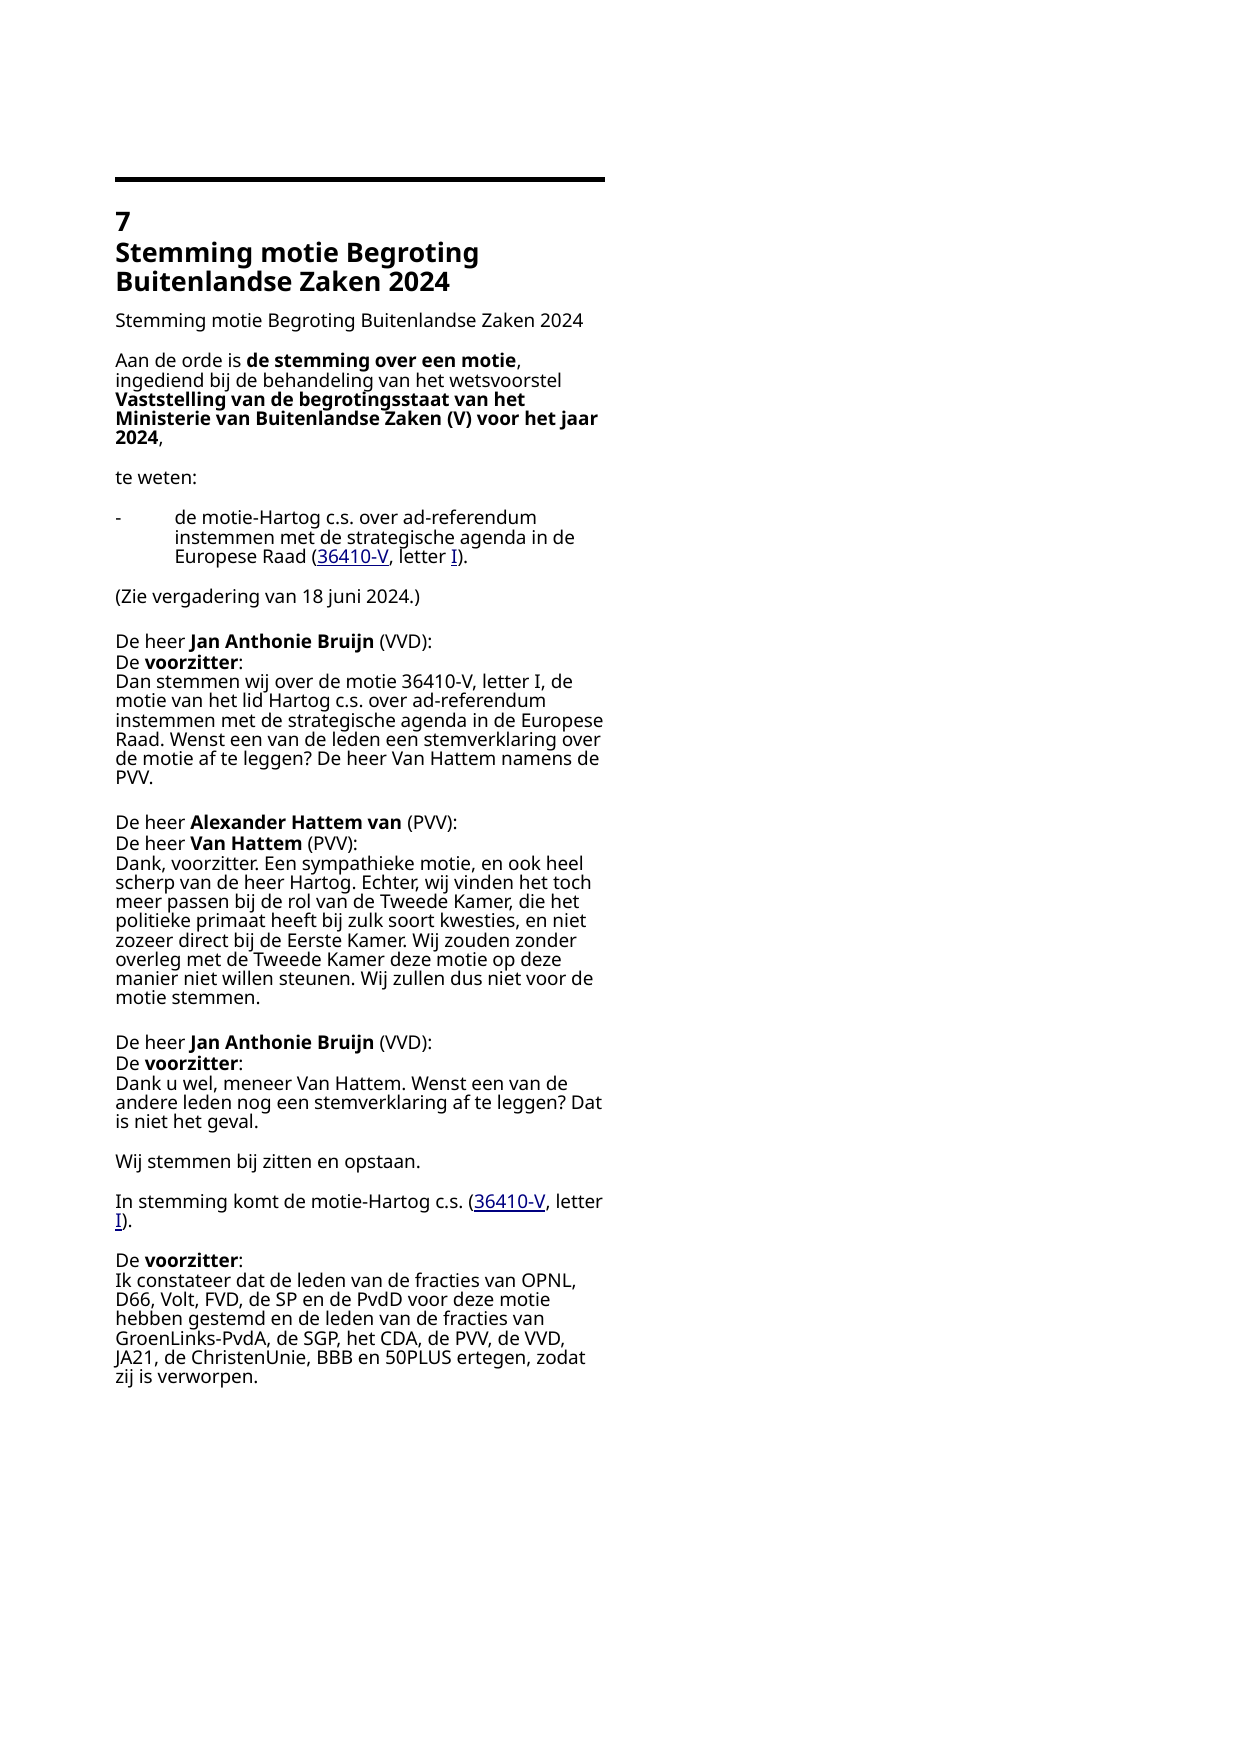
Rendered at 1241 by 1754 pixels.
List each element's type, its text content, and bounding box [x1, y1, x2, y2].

text De heer Jan Anthonie Bruijn (VVD): [115, 1029, 605, 1055]
text (Zie vergadering van 18 juni 2024.) [115, 588, 605, 607]
text Stemming motie Begroting Buitenlandse Zaken 2024 [115, 312, 605, 332]
text De heer Jan Anthonie Bruijn (VVD): [115, 628, 605, 654]
text 7 [115, 203, 605, 239]
list de motie-Hartog c.s. over ad-referendum instemmen met de strategische agenda in de Europese Raad (36410-V, letter I). [115, 509, 605, 567]
text Wij stemmen bij zitten en opstaan. [115, 1153, 605, 1172]
text te weten: [115, 469, 605, 489]
text De heer Van Hattem (PVV): [115, 835, 605, 854]
text In stemming komt de motie-Hartog c.s. (36410-V, letter I). [115, 1193, 605, 1232]
text De voorzitter: [115, 1055, 605, 1074]
text Aan de orde is de stemming over een motie, ingediend bij de behandeling van het wetsvoorstel Vaststelling van de begrotingsstaat van het Ministerie van Buitenlandse Zaken (V) voor het jaar 2024, [115, 352, 605, 449]
text De voorzitter: [115, 654, 605, 673]
text Dank, voorzitter. Een sympathieke motie, en ook heel scherp van de heer Hartog. Echter, wij vinden het toch meer passen bij de rol van de Tweede Kamer, die het politieke primaat heeft bij zulk soort kwesties, en niet zozeer direct bij de Eerste Kamer. Wij zouden zonder overleg met de Tweede Kamer deze motie op deze manier niet willen steunen. Wij zullen dus niet voor de motie stemmen. [115, 854, 605, 1009]
text Dan stemmen wij over de motie 36410-V, letter I, de motie van het lid Hartog c.s. over ad-referendum instemmen met de strategische agenda in de Europese Raad. Wenst een van de leden een stemverklaring over de motie af te leggen? De heer Van Hattem namens de PVV. [115, 673, 605, 789]
text Ik constateer dat de leden van de fracties van OPNL, D66, Volt, FVD, de SP en de PvdD voor deze motie hebben gestemd en de leden van de fracties van GroenLinks-PvdA, de SGP, het CDA, de PVV, de VVD, JA21, de ChristenUnie, BBB en 50PLUS ertegen, zodat zij is verworpen. [115, 1272, 605, 1387]
text De voorzitter: [115, 1252, 605, 1272]
text De heer Alexander Hattem van (PVV): [115, 809, 605, 835]
text Dank u wel, meneer Van Hattem. Wenst een van de andere leden nog een stemverklaring af te leggen? Dat is niet het geval. [115, 1074, 605, 1132]
text Stemming motie Begroting Buitenlandse Zaken 2024 [115, 239, 605, 312]
